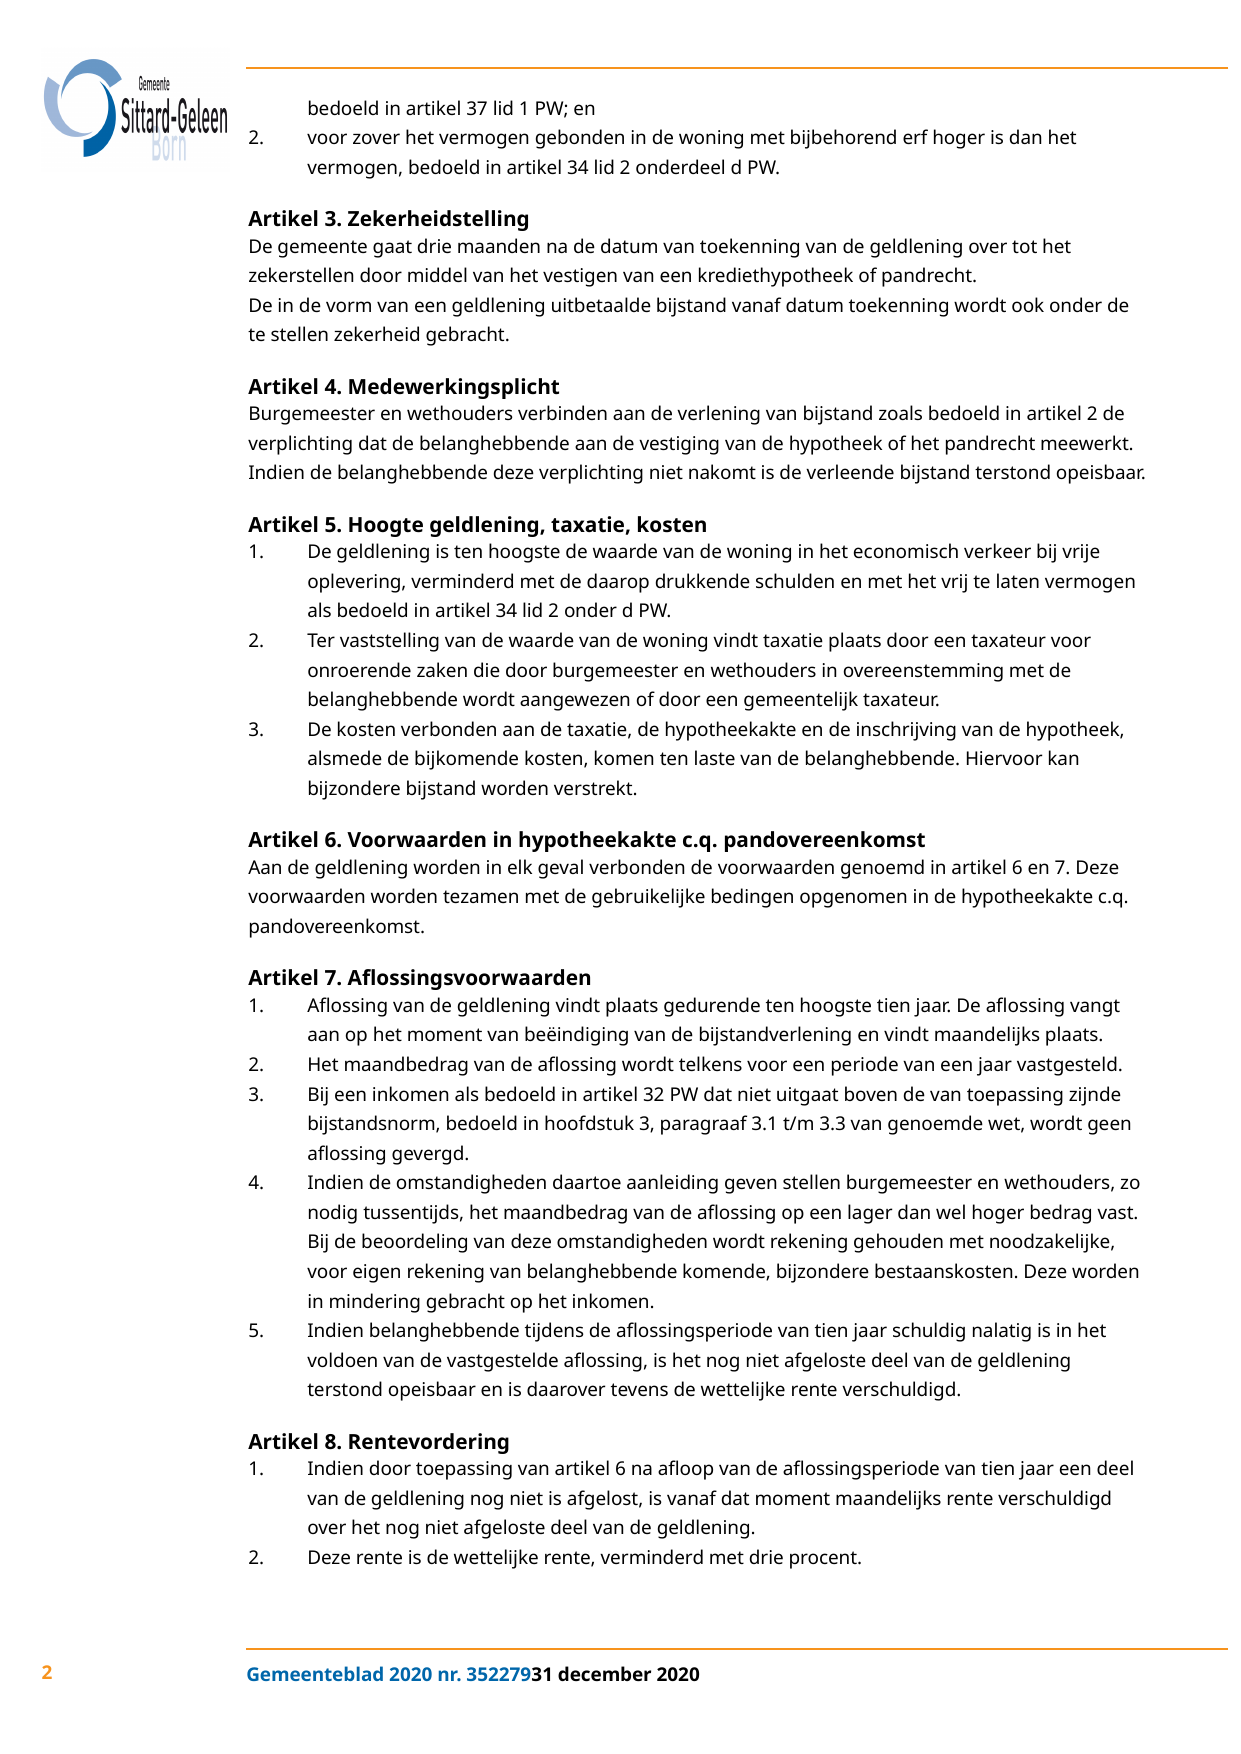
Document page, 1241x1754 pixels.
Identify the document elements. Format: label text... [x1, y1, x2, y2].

text Artikel 4. Medewerkingsplicht [248, 372, 1152, 400]
list bedoeld in artikel 37 lid 1 PW; en [248, 95, 1152, 121]
text Artikel 8. Rentevordering [248, 1427, 1152, 1455]
list De kosten verbonden aan de taxatie, de hypotheekakte en de inschrijving van de hypotheek, alsmede de bijkomende kosten, komen ten laste van de belanghebbende. Hiervoor kan bijzondere bijstand worden verstrekt. [248, 716, 1152, 801]
text De in de vorm van een geldlening uitbetaalde bijstand vanaf datum toekenning wordt ook onder de te stellen zekerheid gebracht. [248, 292, 1152, 347]
list Aflossing van de geldlening vindt plaats gedurende ten hoogste tien jaar. De aflossing vangt aan op het moment van beëindiging van de bijstandverlening en vindt maandelijks plaats. [248, 992, 1152, 1047]
picture [41, 47, 231, 172]
list Ter vaststelling van de waarde van de woning vindt taxatie plaats door een taxateur voor onroerende zaken die door burgemeester en wethouders in overeenstemming met de belanghebbende wordt aangewezen of door een gemeentelijk taxateur. [248, 627, 1152, 712]
list Indien belanghebbende tijdens de aflossingsperiode van tien jaar schuldig nalatig is in het voldoen van de vastgestelde aflossing, is het nog niet afgeloste deel van de geldlening terstond opeisbaar en is daarover tevens de wettelijke rente verschuldigd. [248, 1317, 1152, 1402]
list Indien door toepassing van artikel 6 na afloop van de aflossingsperiode van tien jaar een deel van de geldlening nog niet is afgelost, is vanaf dat moment maandelijks rente verschuldigd over het nog niet afgeloste deel van de geldlening. [248, 1455, 1152, 1540]
list Bij een inkomen als bedoeld in artikel 32 PW dat niet uitgaat boven de van toepassing zijnde bijstandsnorm, bedoeld in hoofdstuk 3, paragraaf 3.1 t/m 3.3 van genoemde wet, wordt geen aflossing gevergd. [248, 1081, 1152, 1166]
text Aan de geldlening worden in elk geval verbonden de voorwaarden genoemd in artikel 6 en 7. Deze voorwaarden worden tezamen met de gebruikelijke bedingen opgenomen in de hypotheekakte c.q. pandovereenkomst. [248, 854, 1152, 939]
list voor zover het vermogen gebonden in de woning met bijbehorend erf hoger is dan het vermogen, bedoeld in artikel 34 lid 2 onderdeel d PW. [248, 124, 1152, 180]
list De geldlening is ten hoogste de waarde van de woning in het economisch verkeer bij vrije oplevering, verminderd met de daarop drukkende schulden en met het vrij te laten vermogen als bedoeld in artikel 34 lid 2 onder d PW. [248, 538, 1152, 623]
text Artikel 6. Voorwaarden in hypotheekakte c.q. pandovereenkomst [248, 826, 1152, 854]
list Deze rente is de wettelijke rente, verminderd met drie procent. [248, 1544, 1152, 1570]
list Het maandbedrag van de aflossing wordt telkens voor een periode van een jaar vastgesteld. [248, 1051, 1152, 1077]
text Burgemeester en wethouders verbinden aan de verlening van bijstand zoals bedoeld in artikel 2 de verplichting dat de belanghebbende aan de vestiging van de hypotheek of het pandrecht meewerkt. Indien de belanghebbende deze verplichting niet nakomt is de verleende bijstand terstond opeisbaar. [248, 400, 1152, 485]
text De gemeente gaat drie maanden na de datum van toekenning van de geldlening over tot het zekerstellen door middel van het vestigen van een krediethypotheek of pandrecht. [248, 233, 1152, 288]
text Artikel 7. Aflossingsvoorwaarden [248, 963, 1152, 992]
text Artikel 3. Zekerheidstelling [248, 204, 1152, 233]
list Indien de omstandigheden daartoe aanleiding geven stellen burgemeester en wethouders, zo nodig tussentijds, het maandbedrag van de aflossing op een lager dan wel hoger bedrag vast. Bij de beoordeling van deze omstandigheden wordt rekening gehouden met noodzakelijke, voor eigen rekening van belanghebbende komende, bijzondere bestaanskosten. Deze worden in mindering gebracht op het inkomen. [248, 1169, 1152, 1313]
text Artikel 5. Hoogte geldlening, taxatie, kosten [248, 510, 1152, 538]
